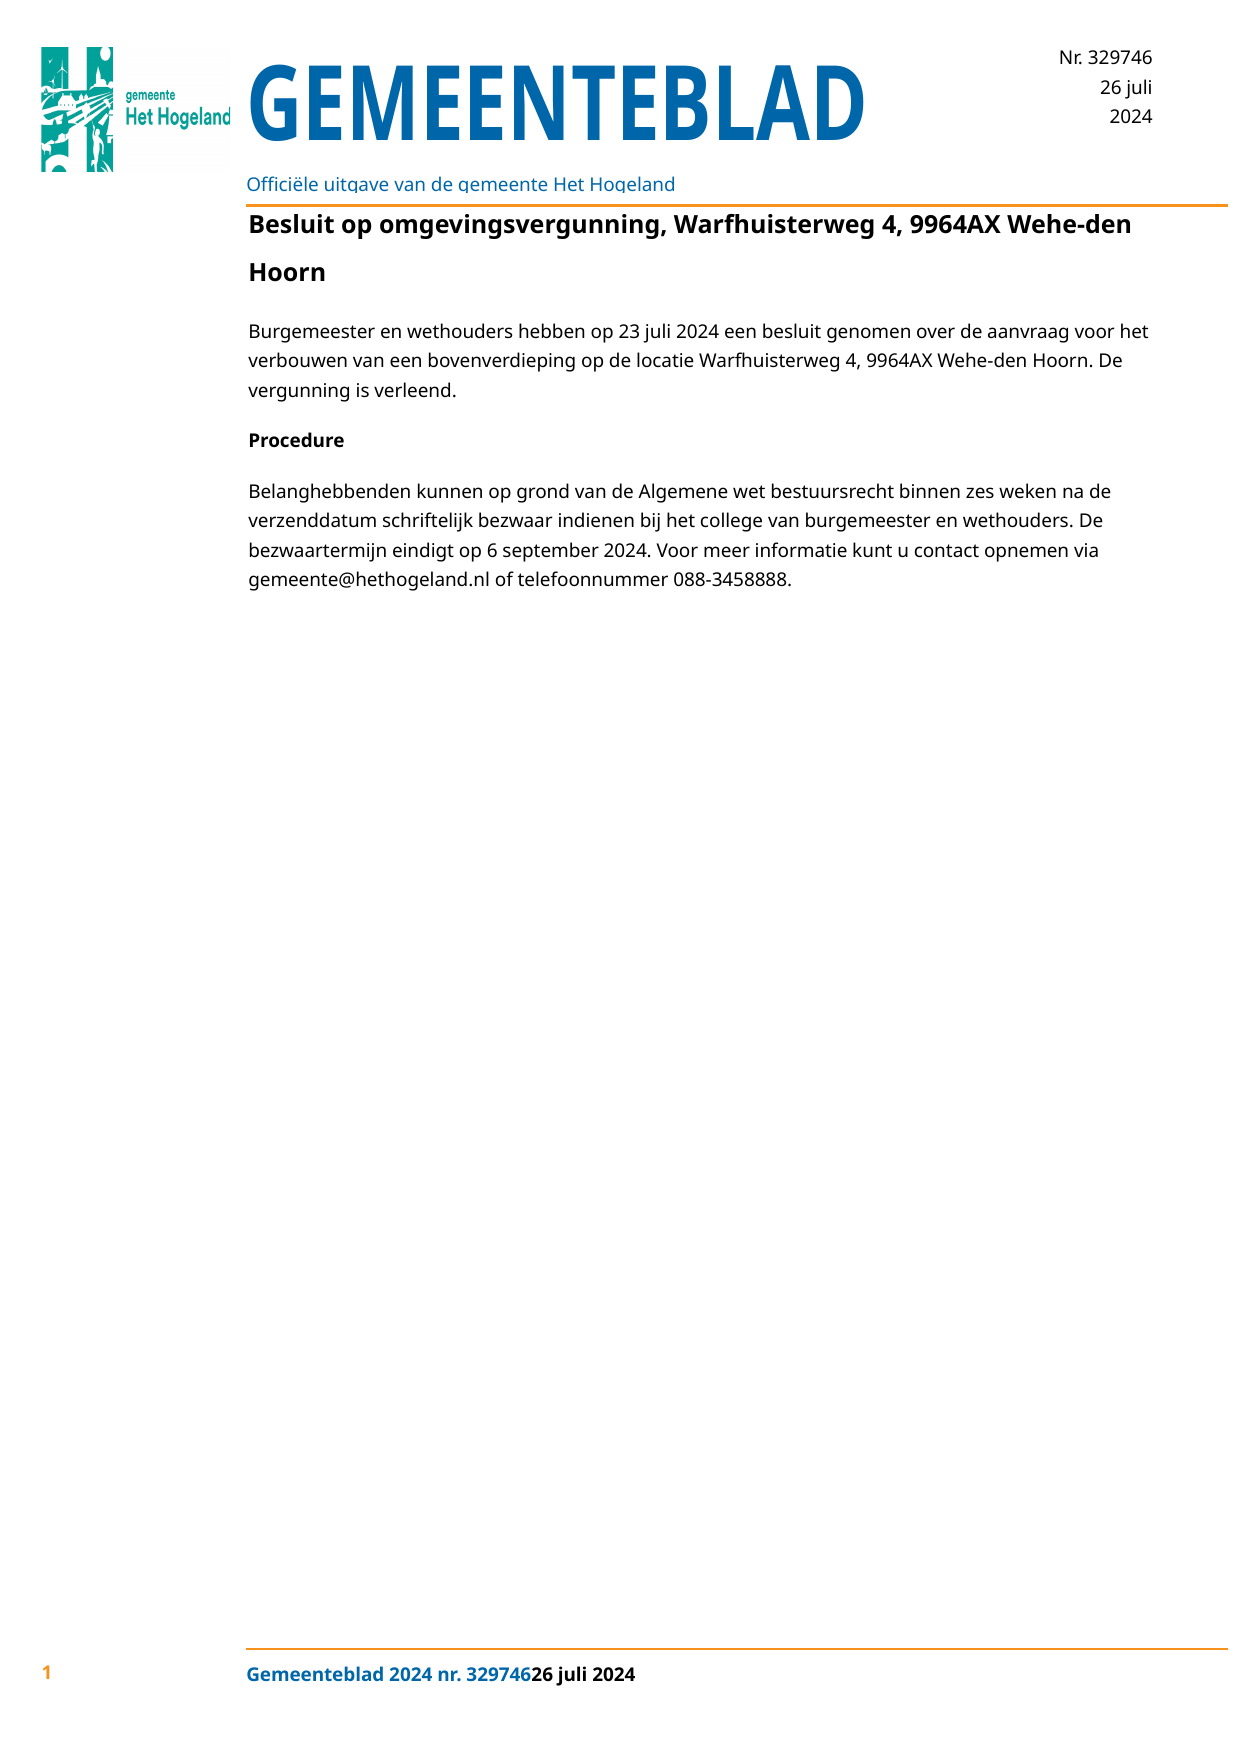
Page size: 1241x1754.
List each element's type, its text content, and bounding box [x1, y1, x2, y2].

text Procedure [248, 427, 1152, 453]
text Belanghebbenden kunnen op grond van de Algemene wet bestuursrecht binnen zes weken na de verzenddatum schriftelijk bezwaar indienen bij het college van burgemeester en wethouders. De bezwaartermijn eindigt op 6 september 2024. Voor meer informatie kunt u contact opnemen via gemeente@hethogeland.nl of telefoonnummer 088-3458888. [248, 478, 1152, 592]
picture [41, 47, 231, 172]
text Besluit op omgevingsvergunning, Warfhuisterweg 4, 9964AX Wehe-den Hoorn [248, 207, 1152, 288]
text Burgemeester en wethouders hebben op 23 juli 2024 een besluit genomen over de aanvraag voor het verbouwen van een bovenverdieping op de locatie Warfhuisterweg 4, 9964AX Wehe-den Hoorn. De vergunning is verleend. [248, 318, 1152, 403]
